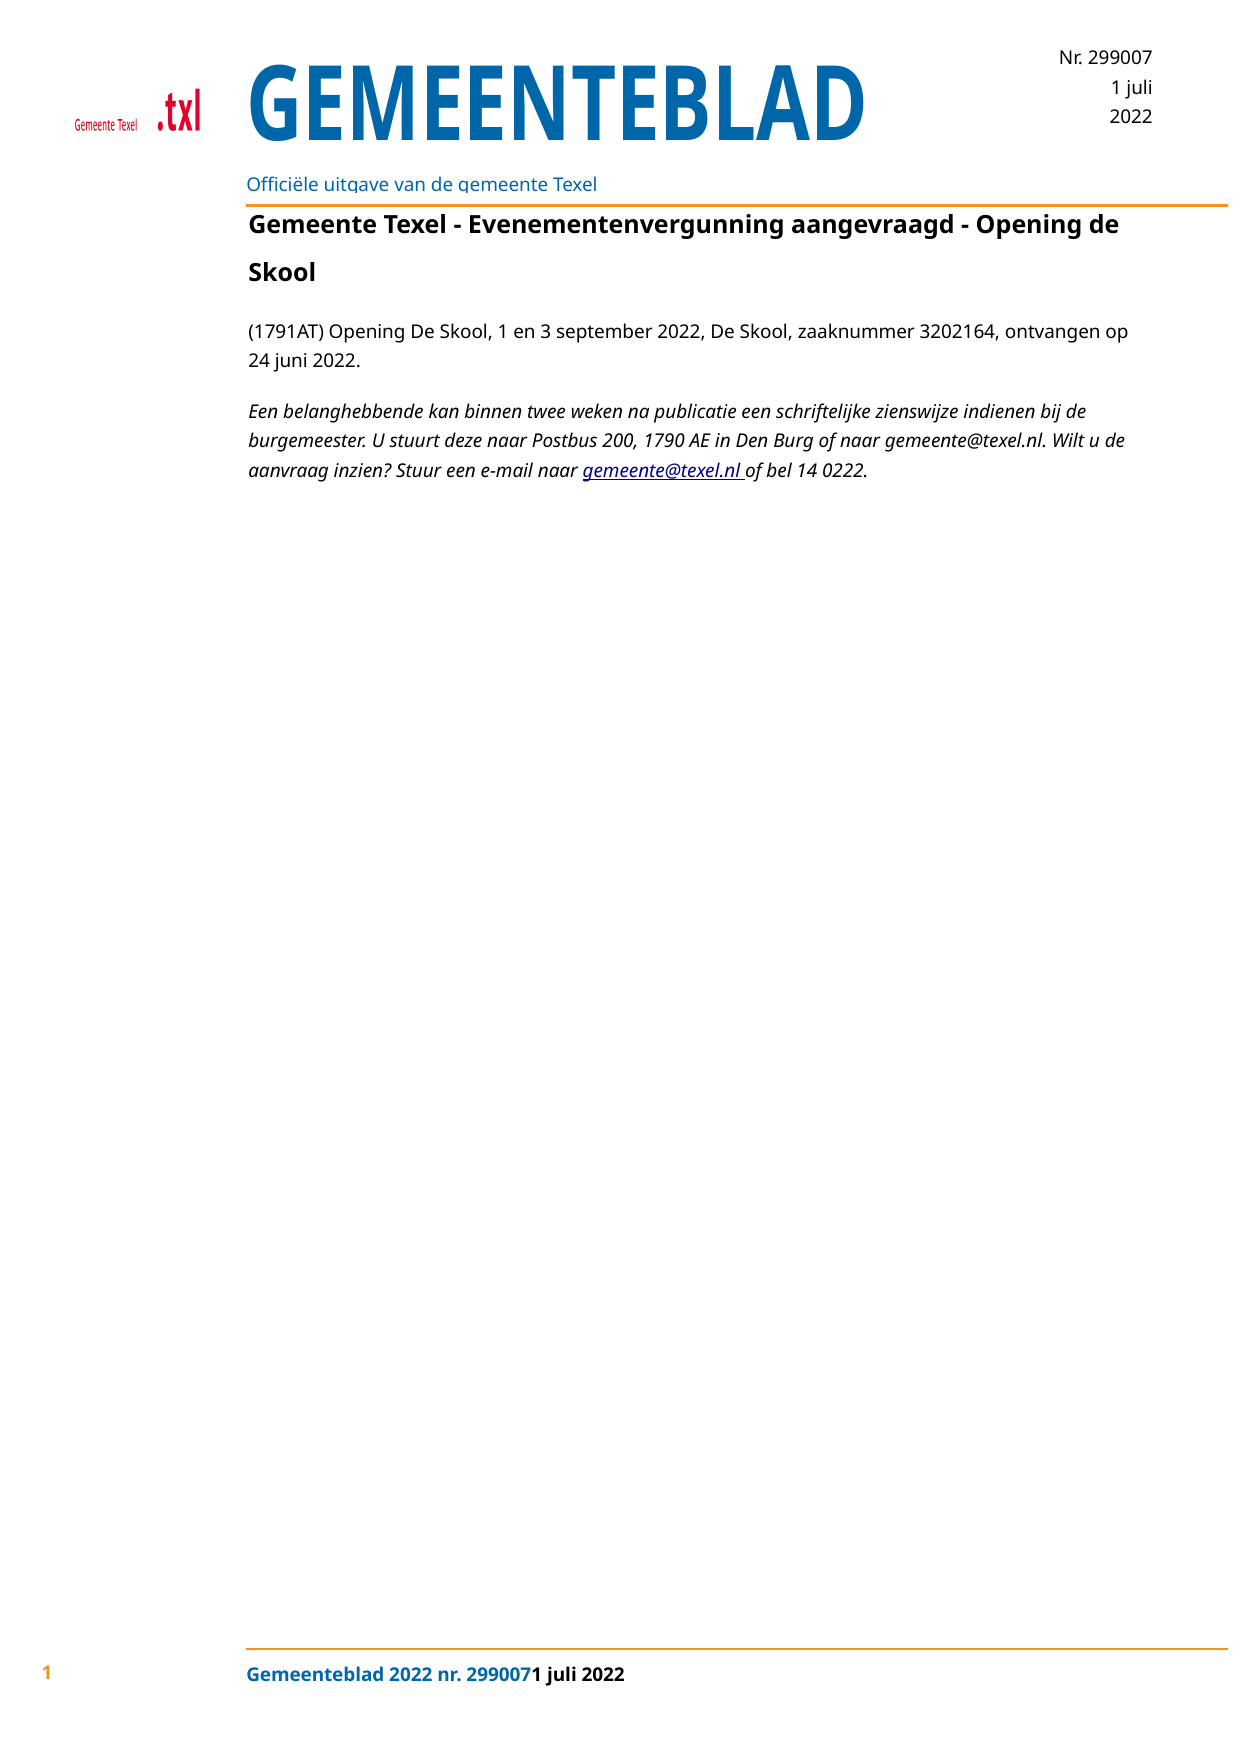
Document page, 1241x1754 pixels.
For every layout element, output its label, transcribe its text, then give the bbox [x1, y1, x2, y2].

text Een belanghebbende kan binnen twee weken na publicatie een schriftelijke zienswijze indienen bij de burgemeester. U stuurt deze naar Postbus 200, 1790 AE in Den Burg of naar gemeente@texel.nl. Wilt u de aanvraag inzien? Stuur een e-mail naar gemeente@texel.nl of bel 14 0222. [248, 398, 1152, 483]
text Gemeente Texel - Evenementenvergunning aangevraagd - Opening de Skool [248, 207, 1152, 288]
text (1791AT) Opening De Skool, 1 en 3 september 2022, De Skool, zaaknummer 3202164, ontvangen op 24 juni 2022. [248, 318, 1152, 373]
picture [41, 47, 231, 172]
